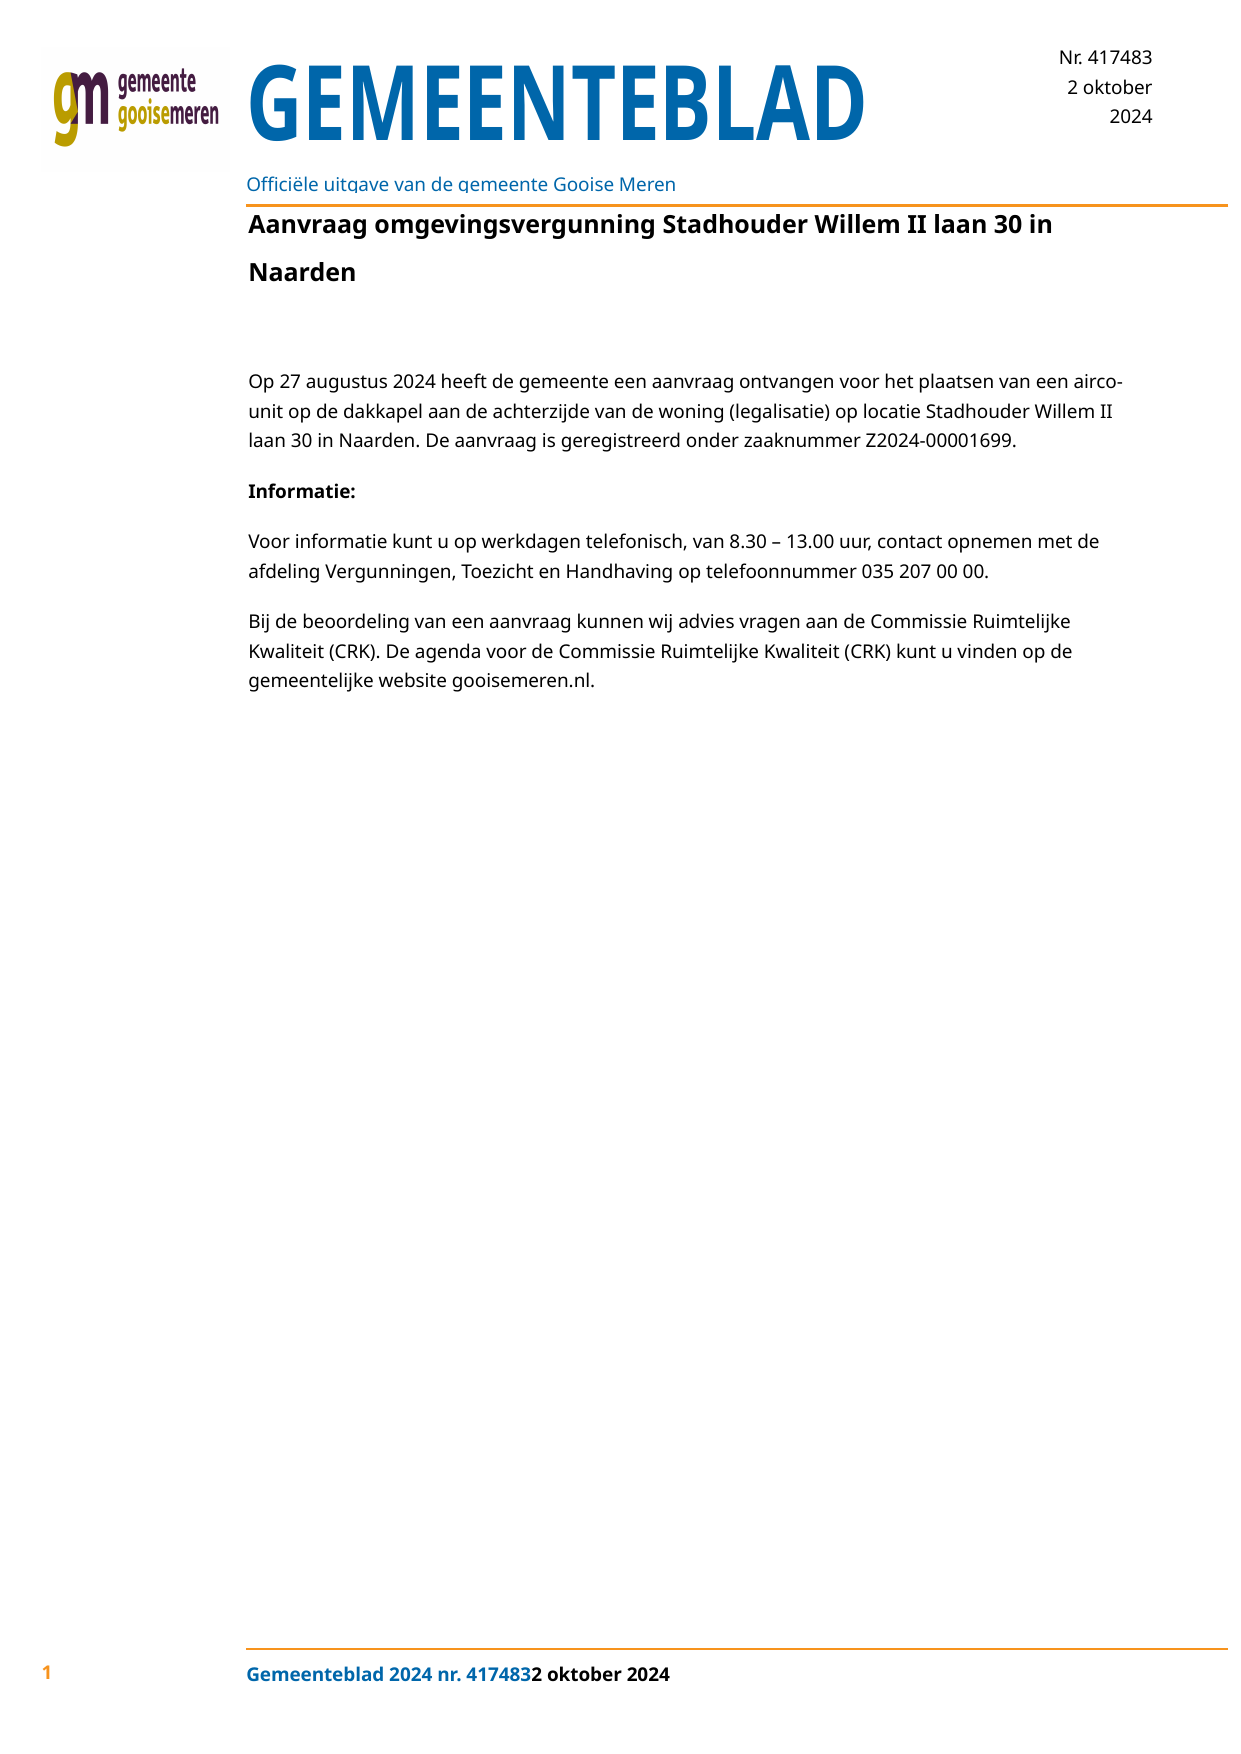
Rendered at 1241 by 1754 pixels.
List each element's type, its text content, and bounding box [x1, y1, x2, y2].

text Op 27 augustus 2024 heeft de gemeente een aanvraag ontvangen voor het plaatsen van een airco-unit op de dakkapel aan de achterzijde van de woning (legalisatie) op locatie Stadhouder Willem II laan 30 in Naarden. De aanvraag is geregistreerd onder zaaknummer Z2024-00001699. [248, 368, 1152, 453]
text Informatie: [248, 478, 1152, 504]
text Voor informatie kunt u op werkdagen telefonisch, van 8.30 – 13.00 uur, contact opnemen met de afdeling Vergunningen, Toezicht en Handhaving op telefoonnummer 035 207 00 00. [248, 528, 1152, 584]
text Aanvraag omgevingsvergunning Stadhouder Willem II laan 30 in Naarden [248, 207, 1152, 288]
picture [41, 47, 231, 172]
text Bij de beoordeling van een aanvraag kunnen wij advies vragen aan de Commissie Ruimtelijke Kwaliteit (CRK). De agenda voor de Commissie Ruimtelijke Kwaliteit (CRK) kunt u vinden op de gemeentelijke website gooisemeren.nl. [248, 608, 1152, 693]
